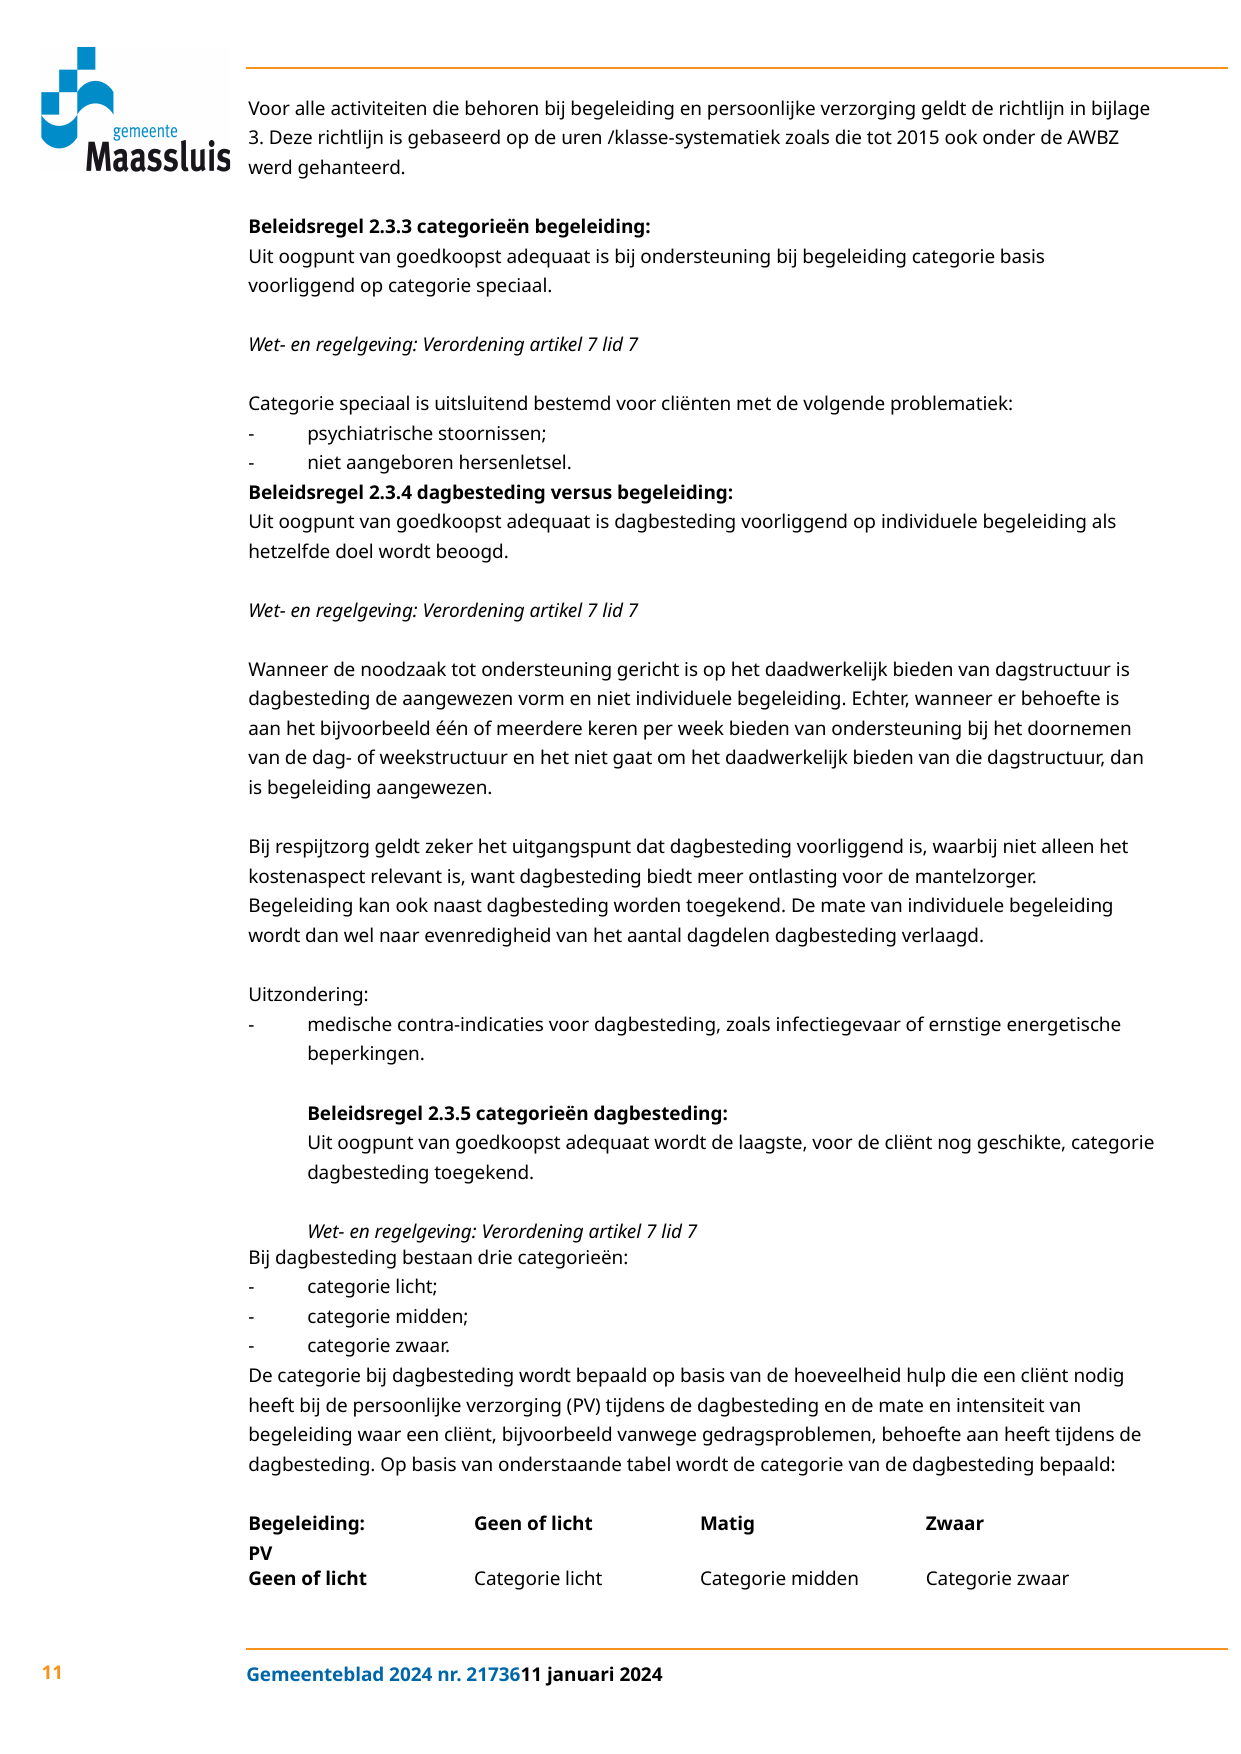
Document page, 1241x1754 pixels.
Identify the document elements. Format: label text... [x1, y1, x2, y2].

table_header Beleidsregel 2.3.3 categorieën begeleiding: Uit oogpunt van goedkoopst adequaat is bij ondersteuning bij begeleiding categorie basis voorliggend op categorie speciaal. Wet- en regelgeving: Verordening artikel 7 lid 7 [248, 213, 1152, 357]
list categorie licht; [248, 1273, 1152, 1299]
list niet aangeboren hersenletsel. [248, 449, 1152, 475]
table_header Zwaar [926, 1510, 1152, 1566]
list medische contra-indicaties voor dagbesteding, zoals infectiegevaar of ernstige energetische beperkingen. [248, 1011, 1152, 1066]
table_cell Categorie midden [700, 1566, 926, 1591]
picture [41, 47, 231, 172]
table_cell Categorie licht [474, 1566, 700, 1591]
text De categorie bij dagbesteding wordt bepaald op basis van de hoeveelheid hulp die een cliënt nodig heeft bij de persoonlijke verzorging (PV) tijdens de dagbesteding en de mate en intensiteit van begeleiding waar een cliënt, bijvoorbeeld vanwege gedragsproblemen, behoefte aan heeft tijdens de dagbesteding. Op basis van onderstaande tabel wordt de categorie van de dagbesteding bepaald: [248, 1362, 1152, 1477]
picture [41, 47, 77, 92]
table_header Beleidsregel 2.3.4 dagbesteding versus begeleiding: Uit oogpunt van goedkoopst adequaat is dagbesteding voorliggend op individuele begeleiding als hetzelfde doel wordt beoogd. Wet- en regelgeving: Verordening artikel 7 lid 7 [248, 479, 1152, 623]
table_header Geen of licht [474, 1510, 700, 1566]
list categorie midden; [248, 1303, 1152, 1329]
text Categorie speciaal is uitsluitend bestemd voor cliënten met de volgende problematiek: [248, 390, 1152, 416]
text Bij respijtzorg geldt zeker het uitgangspunt dat dagbesteding voorliggend is, waarbij niet alleen het kostenaspect relevant is, want dagbesteding biedt meer ontlasting voor de mantelzorger. [248, 833, 1152, 889]
list psychiatrische stoornissen; [248, 420, 1152, 445]
table_cell Categorie zwaar [926, 1566, 1152, 1591]
table_header Matig [700, 1510, 926, 1566]
list categorie zwaar. [248, 1333, 1152, 1358]
text Voor alle activiteiten die behoren bij begeleiding en persoonlijke verzorging geldt de richtlijn in bijlage 3. Deze richtlijn is gebaseerd op de uren /klasse-systematiek zoals die tot 2015 ook onder de AWBZ werd gehanteerd. [248, 95, 1152, 180]
text Begeleiding kan ook naast dagbesteding worden toegekend. De mate van individuele begeleiding wordt dan wel naar evenredigheid van het aantal dagdelen dagbesteding verlaagd. [248, 892, 1152, 948]
text Bij dagbesteding bestaan drie categorieën: [248, 1244, 1152, 1269]
table_cell Geen of licht [248, 1566, 474, 1591]
table_header Beleidsregel 2.3.5 categorieën dagbesteding: Uit oogpunt van goedkoopst adequaat wordt de laagste, voor de cliënt nog geschikte, categorie dagbesteding toegekend. Wet- en regelgeving: Verordening artikel 7 lid 7 [307, 1100, 1211, 1244]
text Wanneer de noodzaak tot ondersteuning gericht is op het daadwerkelijk bieden van dagstructuur is dagbesteding de aangewezen vorm en niet individuele begeleiding. Echter, wanneer er behoefte is aan het bijvoorbeeld één of meerdere keren per week bieden van ondersteuning bij het doornemen van de dag- of weekstructuur en het niet gaat om het daadwerkelijk bieden van die dagstructuur, dan is begeleiding aangewezen. [248, 656, 1152, 800]
table_header Begeleiding: PV [248, 1510, 474, 1566]
text Uitzondering: [248, 981, 1152, 1007]
